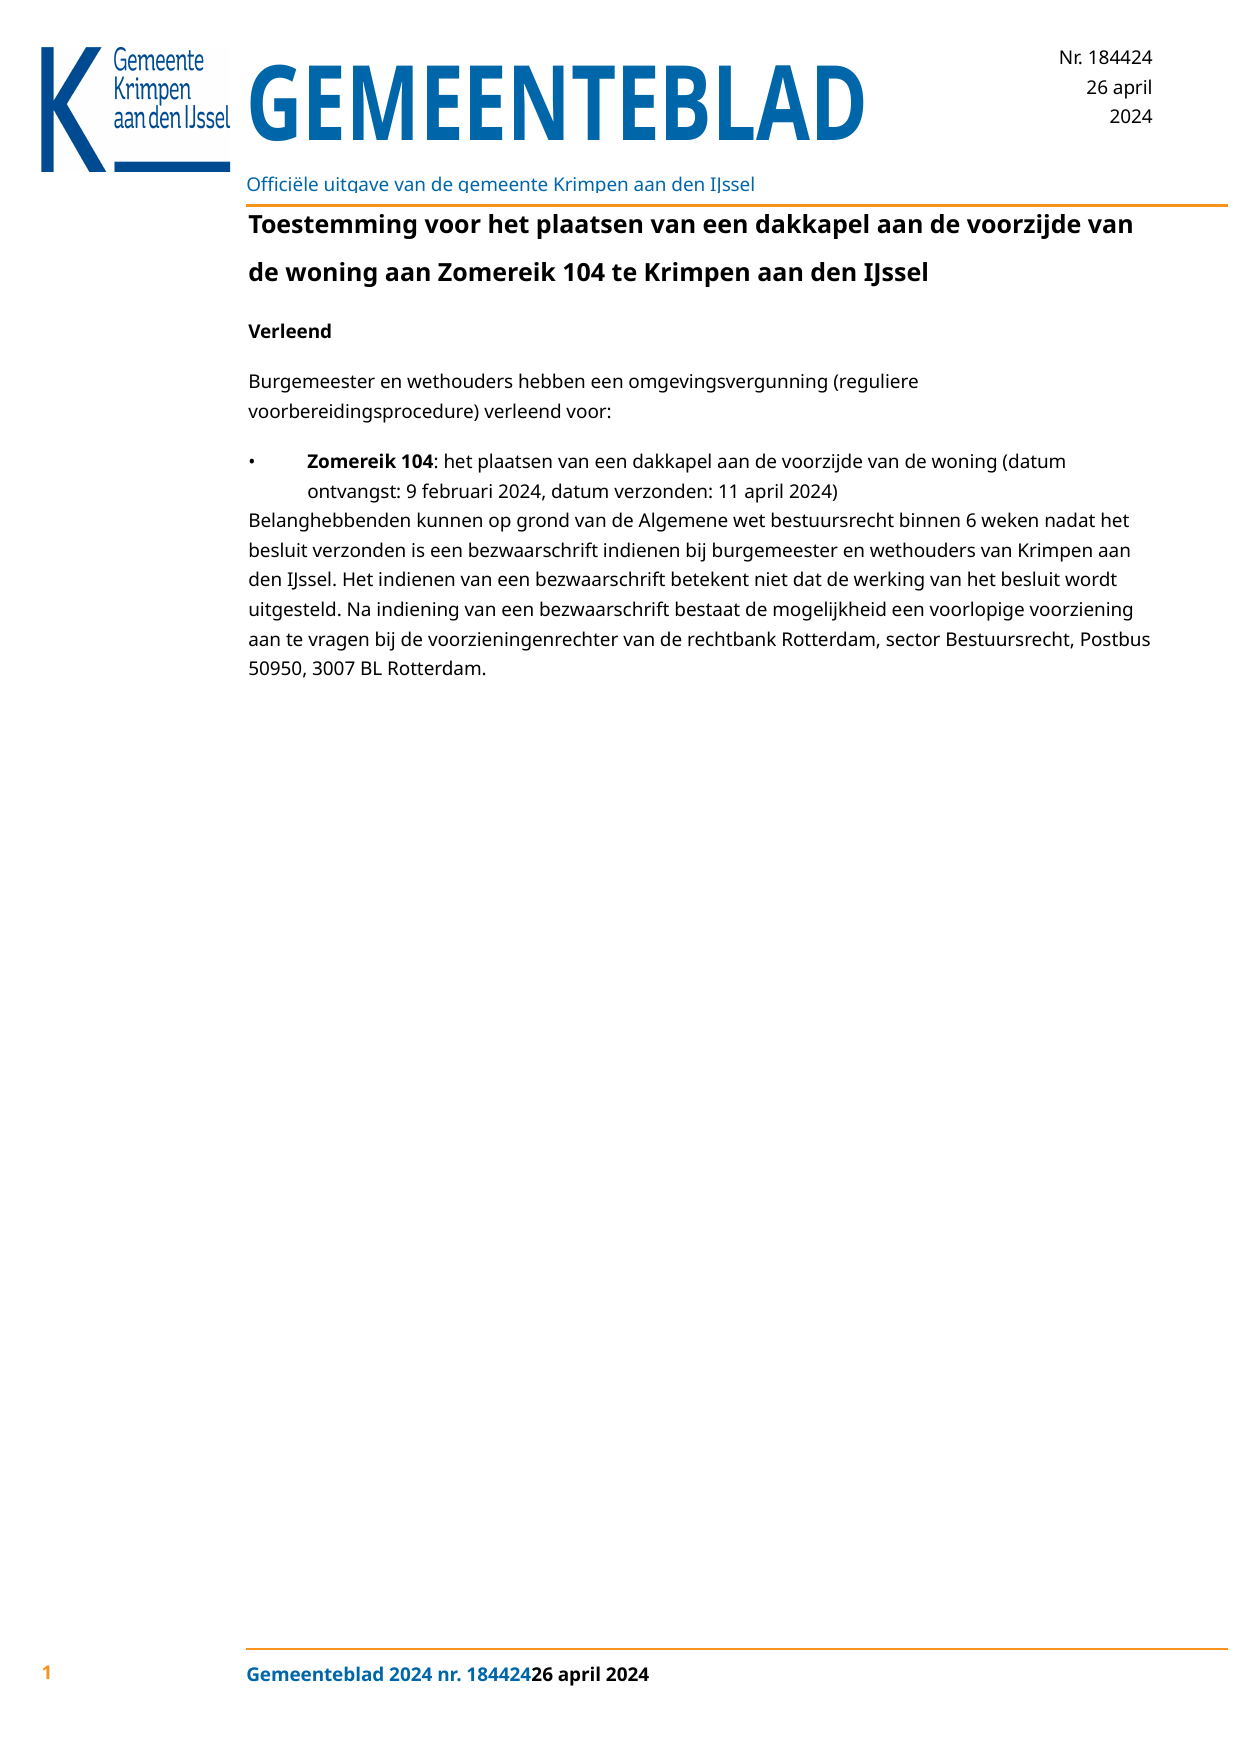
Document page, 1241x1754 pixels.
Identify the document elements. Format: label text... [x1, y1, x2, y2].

text Verleend [248, 318, 1152, 344]
text Toestemming voor het plaatsen van een dakkapel aan de voorzijde van de woning aan Zomereik 104 te Krimpen aan den IJssel [248, 207, 1152, 288]
list Zomereik 104: het plaatsen van een dakkapel aan de voorzijde van de woning (datum ontvangst: 9 februari 2024, datum verzonden: 11 april 2024) [248, 448, 1152, 504]
picture [41, 47, 231, 172]
text Burgemeester en wethouders hebben een omgevingsvergunning (reguliere voorbereidingsprocedure) verleend voor: [248, 368, 1152, 424]
text Belanghebbenden kunnen op grond van de Algemene wet bestuursrecht binnen 6 weken nadat het besluit verzonden is een bezwaarschrift indienen bij burgemeester en wethouders van Krimpen aan den IJssel. Het indienen van een bezwaarschrift betekent niet dat de werking van het besluit wordt uitgesteld. Na indiening van een bezwaarschrift bestaat de mogelijkheid een voorlopige voorziening aan te vragen bij de voorzieningenrechter van de rechtbank Rotterdam, sector Bestuursrecht, Postbus 50950, 3007 BL Rotterdam. [248, 507, 1152, 681]
